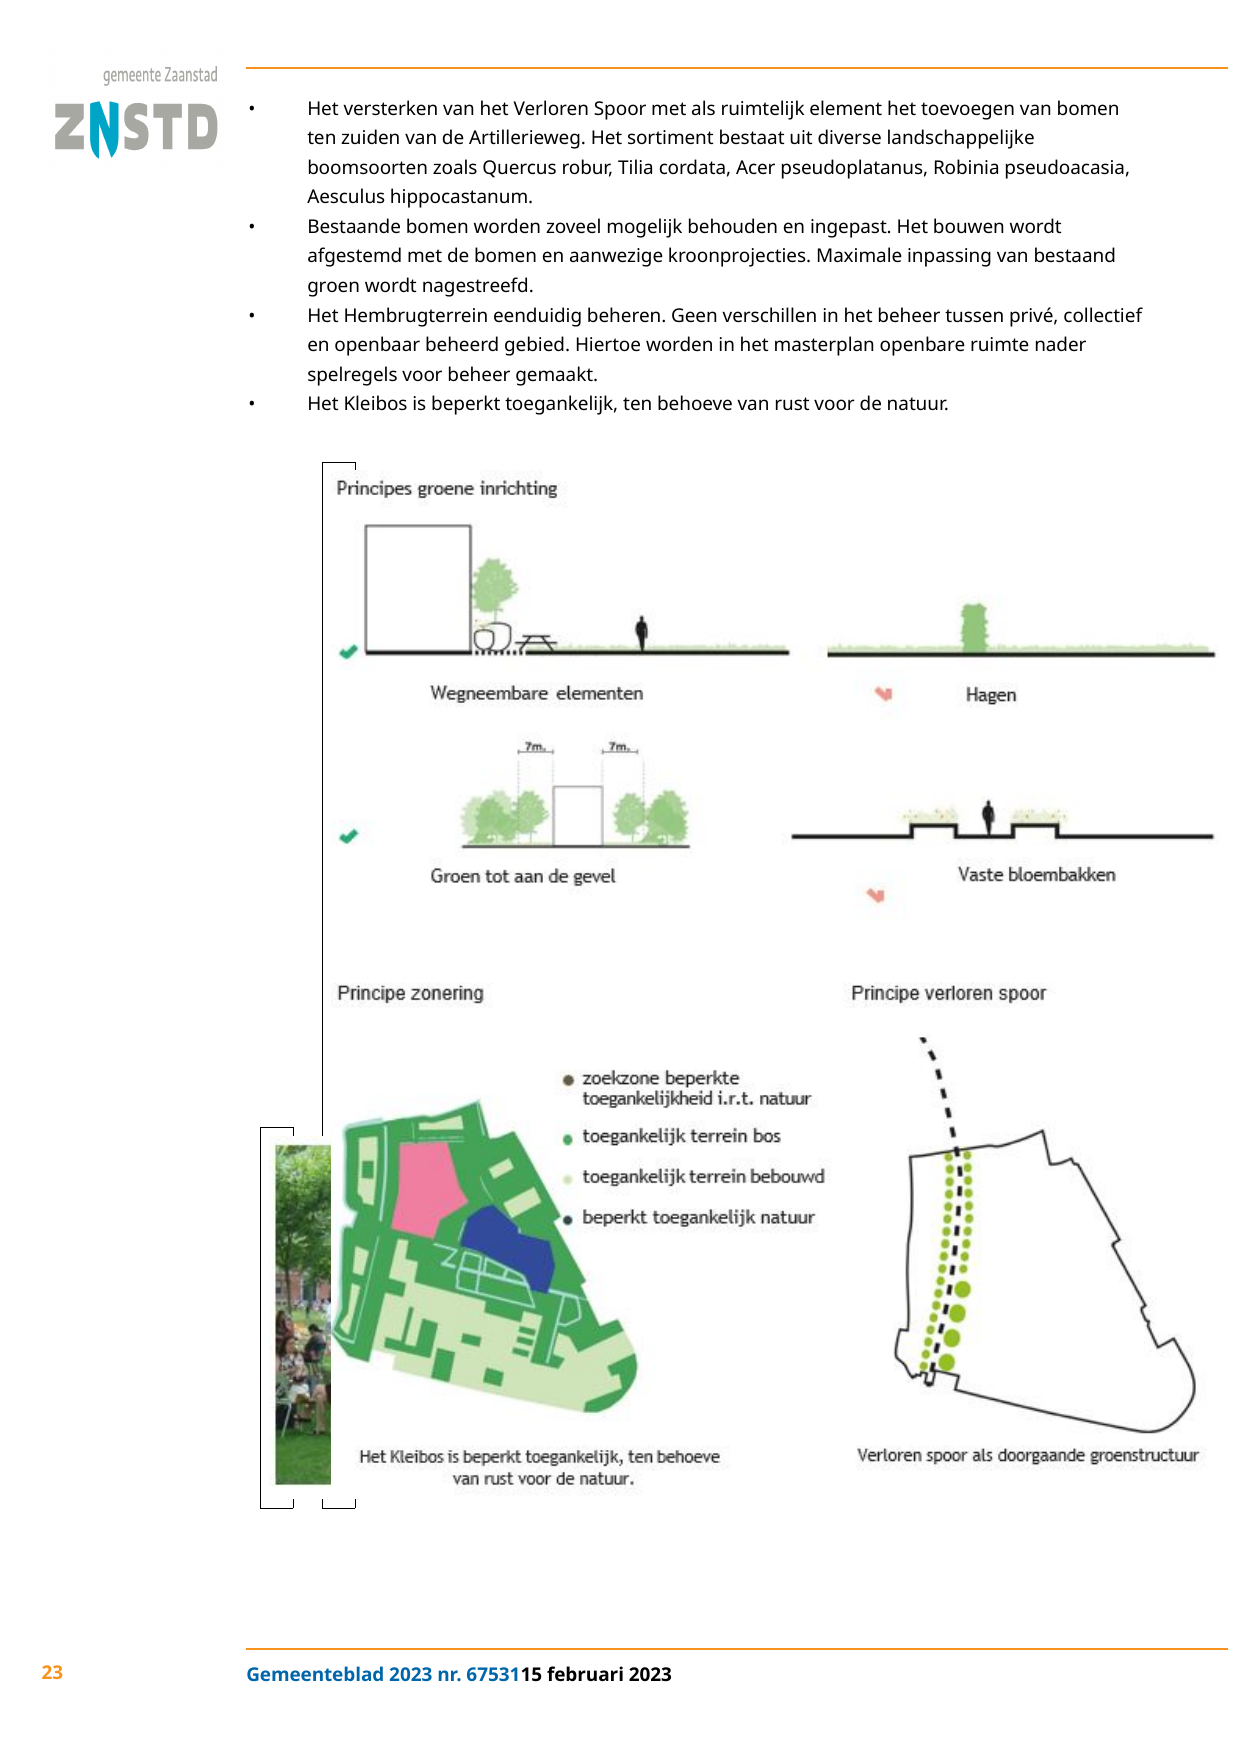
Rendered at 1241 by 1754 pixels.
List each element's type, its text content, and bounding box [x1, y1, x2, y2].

picture [268, 470, 1224, 1499]
list Het Hembrugterrein eenduidig beheren. Geen verschillen in het beheer tussen privé, collectief en openbaar beheerd gebied. Hiertoe worden in het masterplan openbare ruimte nader spelregels voor beheer gemaakt. [248, 302, 1152, 387]
list Het versterken van het Verloren Spoor met als ruimtelijk element het toevoegen van bomen ten zuiden van de Artillerieweg. Het sortiment bestaat uit diverse landschappelijke boomsoorten zoals Quercus robur, Tilia cordata, Acer pseudoplatanus, Robinia pseudoacasia, Aesculus hippocastanum. [248, 95, 1152, 209]
list Het Kleibos is beperkt toegankelijk, ten behoeve van rust voor de natuur. [248, 391, 1152, 416]
picture [41, 47, 231, 172]
list Bestaande bomen worden zoveel mogelijk behouden en ingepast. Het bouwen wordt afgestemd met de bomen en aanwezige kroonprojecties. Maximale inpassing van bestaand groen wordt nagestreefd. [248, 213, 1152, 298]
